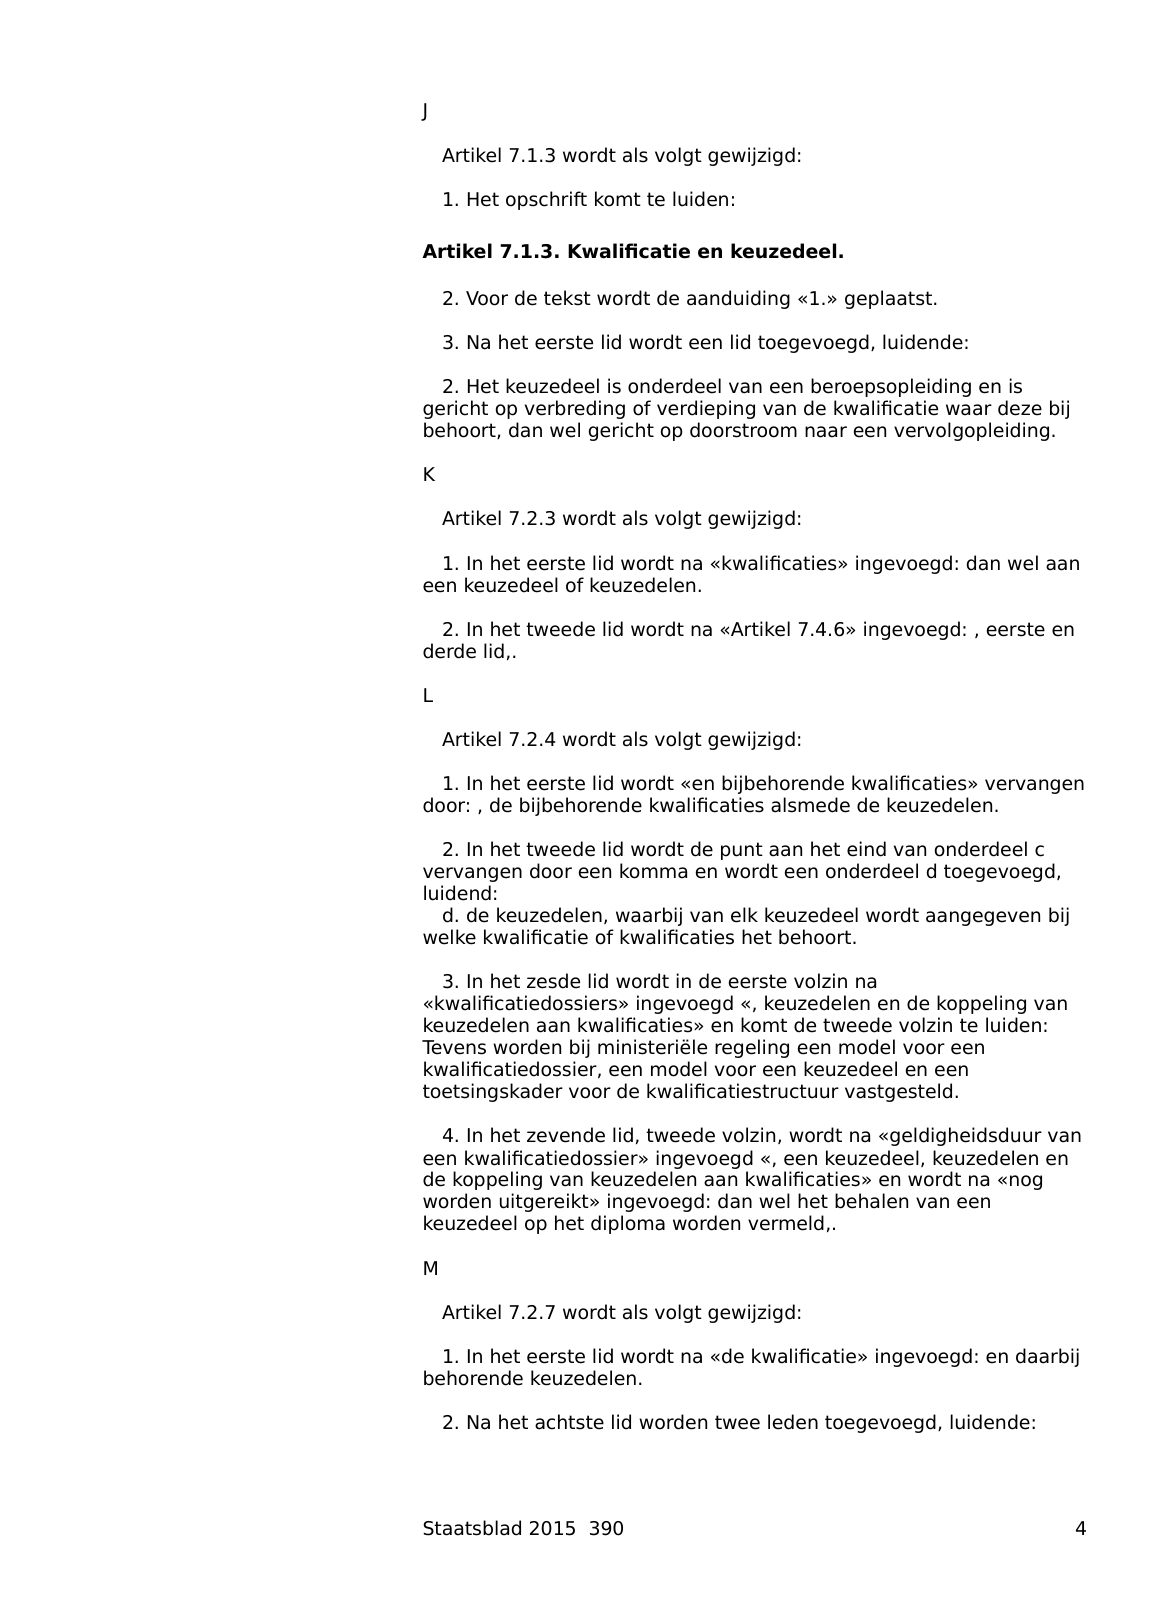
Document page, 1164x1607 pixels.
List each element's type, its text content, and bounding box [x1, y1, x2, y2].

text Artikel 7.1.3 wordt als volgt gewijzigd: [422, 144, 1087, 167]
text d. de keuzedelen, waarbij van elk keuzedeel wordt aangegeven bij welke kwalificatie of kwalificaties het behoort. [422, 905, 1087, 949]
text K [422, 464, 1087, 486]
text M [422, 1257, 1087, 1279]
text 1. In het eerste lid wordt «en bijbehorende kwalificaties» vervangen door: , de bijbehorende kwalificaties alsmede de keuzedelen. [422, 773, 1087, 817]
text 4. In het zevende lid, tweede volzin, wordt na «geldigheidsduur van een kwalificatiedossier» ingevoegd «, een keuzedeel, keuzedelen en de koppeling van keuzedelen aan kwalificaties» en wordt na «nog worden uitgereikt» ingevoegd: dan wel het behalen van een keuzedeel op het diploma worden vermeld,. [422, 1125, 1087, 1235]
text 3. In het zesde lid wordt in de eerste volzin na «kwalificatiedossiers» ingevoegd «, keuzedelen en de koppeling van keuzedelen aan kwalificaties» en komt de tweede volzin te luiden: Tevens worden bij ministeriële regeling een model voor een kwalificatiedossier, een model voor een keuzedeel en een toetsingskader voor de kwalificatiestructuur vastgesteld. [422, 971, 1087, 1103]
text 2. Voor de tekst wordt de aanduiding «1.» geplaatst. [422, 288, 1087, 310]
text 1. Het opschrift komt te luiden: [422, 189, 1087, 211]
text Artikel 7.2.3 wordt als volgt gewijzigd: [422, 508, 1087, 530]
text 1. In het eerste lid wordt na «kwalificaties» ingevoegd: dan wel aan een keuzedeel of keuzedelen. [422, 552, 1087, 596]
subtitle Artikel 7.1.3. Kwalificatie en keuzedeel. [422, 241, 1087, 263]
text 1. In het eerste lid wordt na «de kwalificatie» ingevoegd: en daarbij behorende keuzedelen. [422, 1346, 1087, 1390]
text 3. Na het eerste lid wordt een lid toegevoegd, luidende: [422, 332, 1087, 354]
text J [422, 100, 1087, 122]
text 2. In het tweede lid wordt na «Artikel 7.4.6» ingevoegd: , eerste en derde lid,. [422, 619, 1087, 663]
text 2. Na het achtste lid worden twee leden toegevoegd, luidende: [422, 1412, 1087, 1434]
text 2. Het keuzedeel is onderdeel van een beroepsopleiding en is gericht op verbreding of verdieping van de kwalificatie waar deze bij behoort, dan wel gericht op doorstroom naar een vervolgopleiding. [422, 376, 1087, 442]
text Artikel 7.2.7 wordt als volgt gewijzigd: [422, 1302, 1087, 1324]
text 2. In het tweede lid wordt de punt aan het eind van onderdeel c vervangen door een komma en wordt een onderdeel d toegevoegd, luidend: [422, 839, 1087, 905]
text L [422, 685, 1087, 707]
text Artikel 7.2.4 wordt als volgt gewijzigd: [422, 729, 1087, 751]
